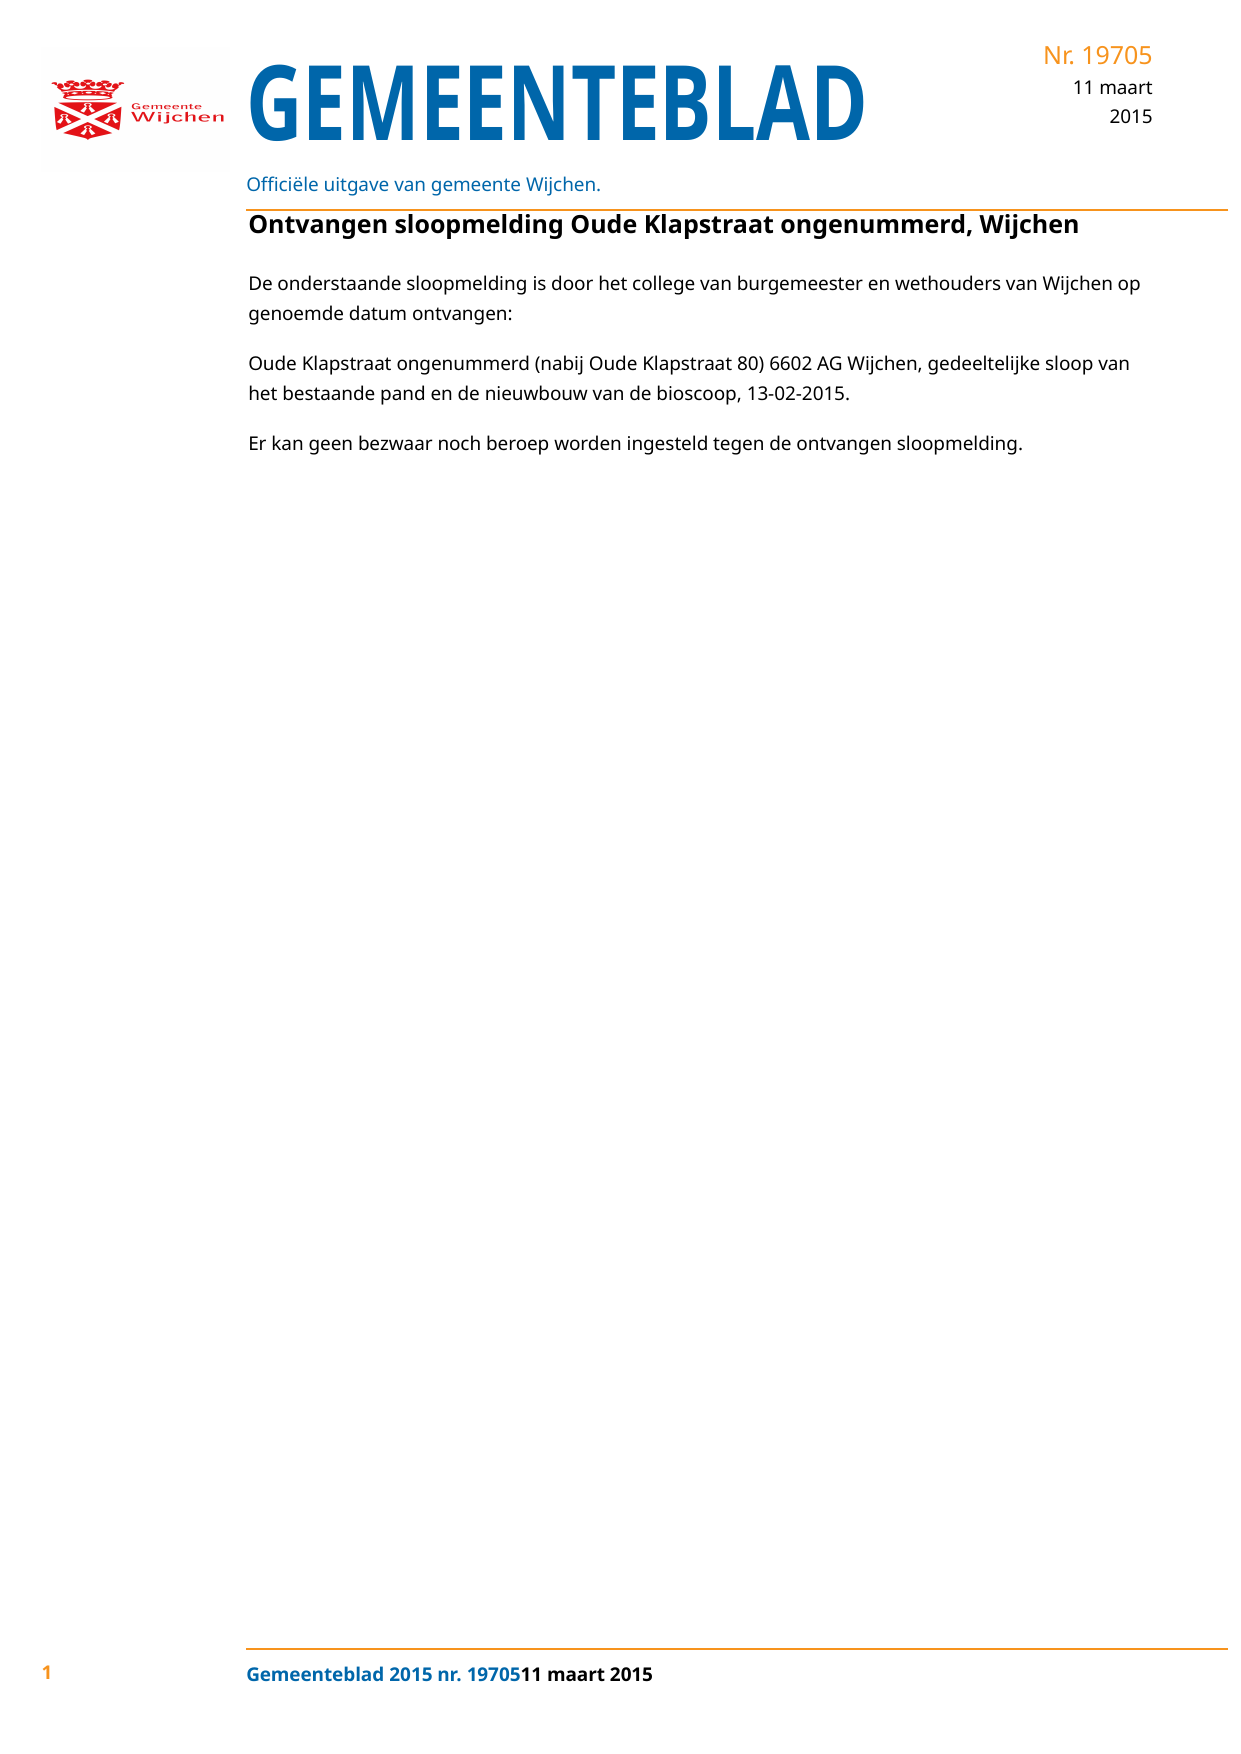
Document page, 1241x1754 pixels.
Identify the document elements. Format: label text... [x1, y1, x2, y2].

text De onderstaande sloopmelding is door het college van burgemeester en wethouders van Wijchen op genoemde datum ontvangen: [248, 270, 1152, 326]
text Oude Klapstraat ongenummerd (nabij Oude Klapstraat 80) 6602 AG Wijchen, gedeeltelijke sloop van het bestaande pand en de nieuwbouw van de bioscoop, 13-02-2015. [248, 350, 1152, 406]
text Ontvangen sloopmelding Oude Klapstraat ongenummerd, Wijchen [248, 211, 1152, 241]
picture [41, 47, 231, 172]
text Er kan geen bezwaar noch beroep worden ingesteld tegen de ontvangen sloopmelding. [248, 430, 1152, 456]
